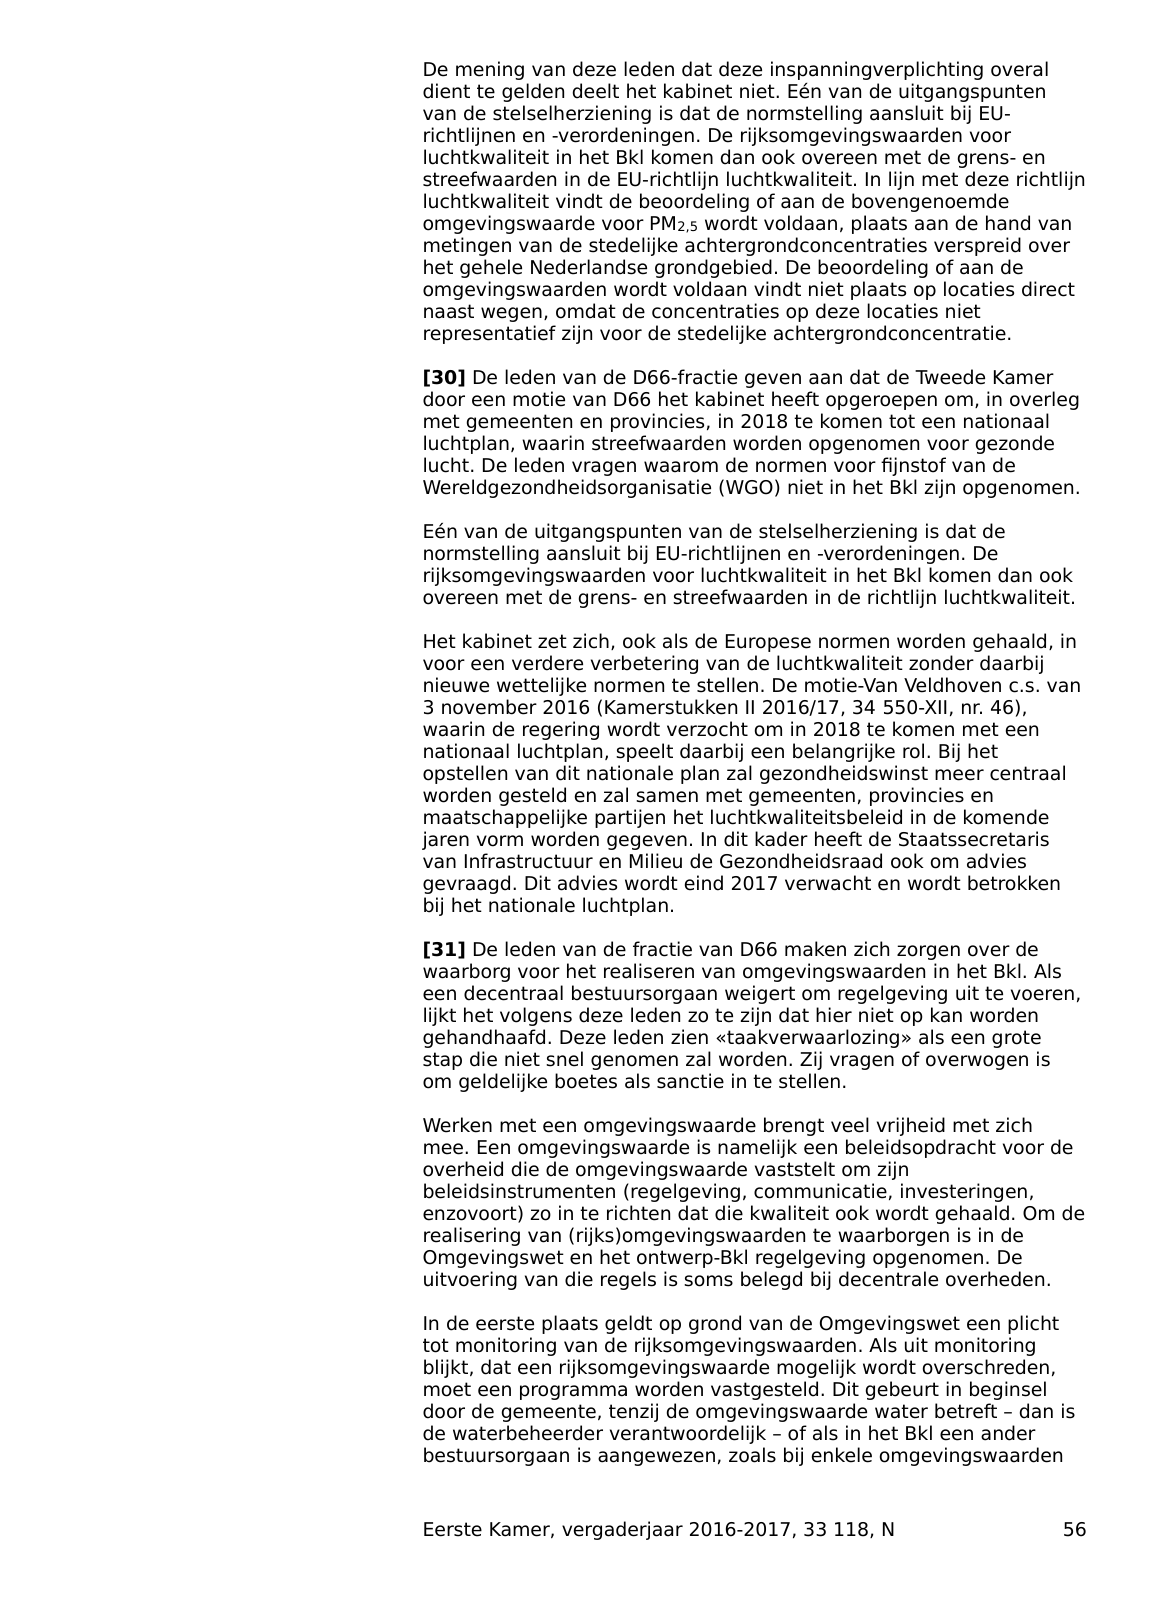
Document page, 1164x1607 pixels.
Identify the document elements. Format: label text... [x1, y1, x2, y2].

text Werken met een omgevingswaarde brengt veel vrijheid met zich mee. Een omgevingswaarde is namelijk een beleidsopdracht voor de overheid die de omgevingswaarde vaststelt om zijn beleidsinstrumenten (regelgeving, communicatie, investeringen, enzovoort) zo in te richten dat die kwaliteit ook wordt gehaald. Om de realisering van (rijks)omgevingswaarden te waarborgen is in de Omgevingswet en het ontwerp-Bkl regelgeving opgenomen. De uitvoering van die regels is soms belegd bij decentrale overheden. [422, 1115, 1087, 1291]
text De mening van deze leden dat deze inspanningverplichting overal dient te gelden deelt het kabinet niet. Eén van de uitgangspunten van de stelselherziening is dat de normstelling aansluit bij EU-richtlijnen en -verordeningen. De rijksomgevingswaarden voor luchtkwaliteit in het Bkl komen dan ook overeen met de grens- en streefwaarden in de EU-richtlijn luchtkwaliteit. In lijn met deze richtlijn luchtkwaliteit vindt de beoordeling of aan de bovengenoemde omgevingswaarde voor PM2,5 wordt voldaan, plaats aan de hand van metingen van de stedelijke achtergrondconcentraties verspreid over het gehele Nederlandse grondgebied. De beoordeling of aan de omgevingswaarden wordt voldaan vindt niet plaats op locaties direct naast wegen, omdat de concentraties op deze locaties niet representatief zijn voor de stedelijke achtergrondconcentratie. [422, 59, 1087, 345]
text Eén van de uitgangspunten van de stelselherziening is dat de normstelling aansluit bij EU-richtlijnen en -verordeningen. De rijksomgevingswaarden voor luchtkwaliteit in het Bkl komen dan ook overeen met de grens- en streefwaarden in de richtlijn luchtkwaliteit. [422, 521, 1087, 609]
text [31] De leden van de fractie van D66 maken zich zorgen over de waarborg voor het realiseren van omgevingswaarden in het Bkl. Als een decentraal bestuursorgaan weigert om regelgeving uit te voeren, lijkt het volgens deze leden zo te zijn dat hier niet op kan worden gehandhaafd. Deze leden zien «taakverwaarlozing» als een grote stap die niet snel genomen zal worden. Zij vragen of overwogen is om geldelijke boetes als sanctie in te stellen. [422, 939, 1087, 1093]
text In de eerste plaats geldt op grond van de Omgevingswet een plicht tot monitoring van de rijksomgevingswaarden. Als uit monitoring blijkt, dat een rijksomgevingswaarde mogelijk wordt overschreden, moet een programma worden vastgesteld. Dit gebeurt in beginsel door de gemeente, tenzij de omgevingswaarde water betreft – dan is de waterbeheerder verantwoordelijk – of als in het Bkl een ander bestuursorgaan is aangewezen, zoals bij enkele omgevingswaarden [422, 1313, 1087, 1467]
text [30] De leden van de D66-fractie geven aan dat de Tweede Kamer door een motie van D66 het kabinet heeft opgeroepen om, in overleg met gemeenten en provincies, in 2018 te komen tot een nationaal luchtplan, waarin streefwaarden worden opgenomen voor gezonde lucht. De leden vragen waarom de normen voor fijnstof van de Wereldgezondheidsorganisatie (WGO) niet in het Bkl zijn opgenomen. [422, 367, 1087, 499]
text Het kabinet zet zich, ook als de Europese normen worden gehaald, in voor een verdere verbetering van de luchtkwaliteit zonder daarbij nieuwe wettelijke normen te stellen. De motie-Van Veldhoven c.s. van 3 november 2016 (Kamerstukken II 2016/17, 34 550-XII, nr. 46), waarin de regering wordt verzocht om in 2018 te komen met een nationaal luchtplan, speelt daarbij een belangrijke rol. Bij het opstellen van dit nationale plan zal gezondheidswinst meer centraal worden gesteld en zal samen met gemeenten, provincies en maatschappelijke partijen het luchtkwaliteitsbeleid in de komende jaren vorm worden gegeven. In dit kader heeft de Staatssecretaris van Infrastructuur en Milieu de Gezondheidsraad ook om advies gevraagd. Dit advies wordt eind 2017 verwacht en wordt betrokken bij het nationale luchtplan. [422, 631, 1087, 917]
